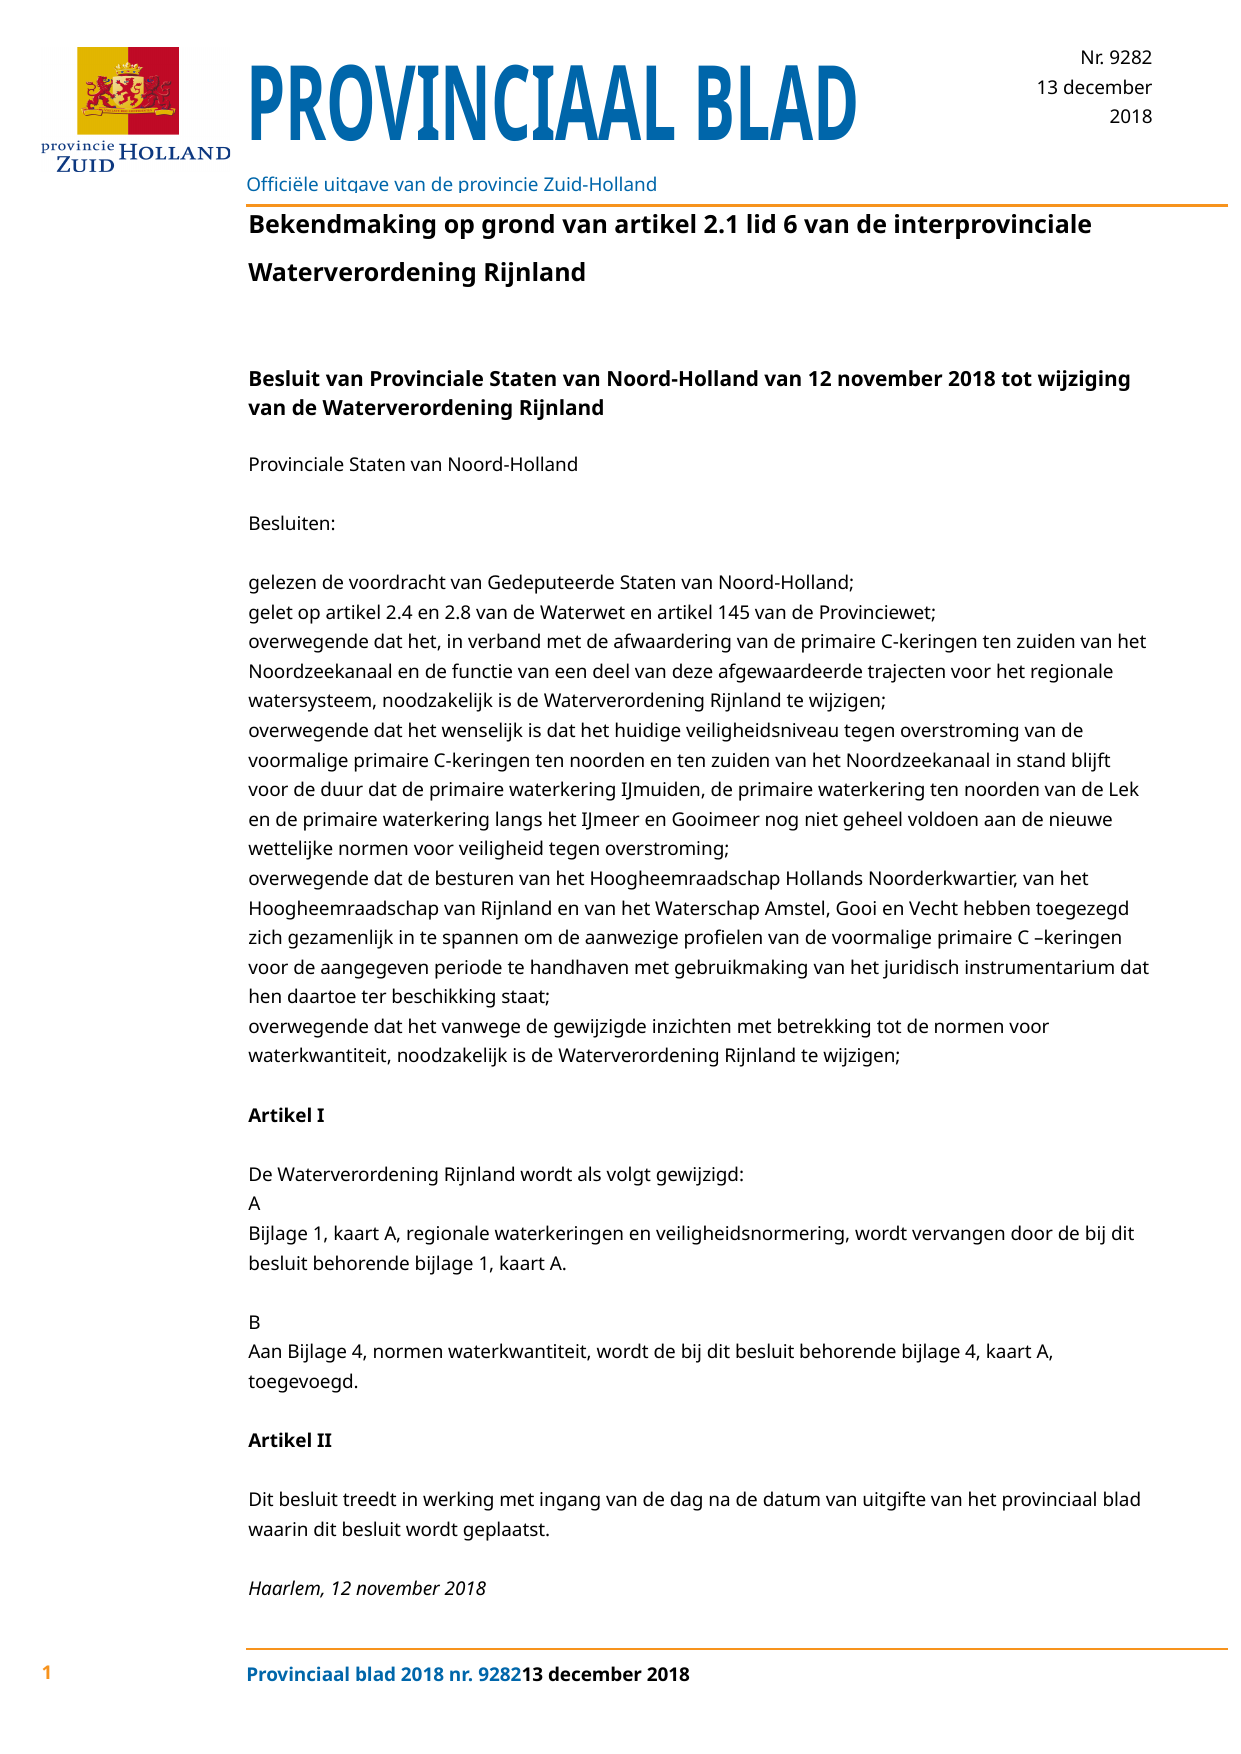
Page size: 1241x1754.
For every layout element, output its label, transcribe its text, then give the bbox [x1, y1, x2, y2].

text Besluiten: [248, 510, 1152, 536]
text Besluit van Provinciale Staten van Noord-Holland van 12 november 2018 tot wijziging van de Waterverordening Rijnland [248, 364, 1152, 421]
text Haarlem, 12 november 2018 [248, 1575, 1152, 1601]
text Aan Bijlage 4, normen waterkwantiteit, wordt de bij dit besluit behorende bijlage 4, kaart A, toegevoegd. [248, 1338, 1152, 1394]
text Artikel I [248, 1102, 1152, 1127]
text gelezen de voordracht van Gedeputeerde Staten van Noord-Holland; [248, 569, 1152, 595]
text Bijlage 1, kaart A, regionale waterkeringen en veiligheidsnormering, wordt vervangen door de bij dit besluit behorende bijlage 1, kaart A. [248, 1220, 1152, 1275]
text overwegende dat het, in verband met de afwaardering van de primaire C-keringen ten zuiden van het Noordzeekanaal en de functie van een deel van deze afgewaardeerde trajecten voor het regionale watersysteem, noodzakelijk is de Waterverordening Rijnland te wijzigen; [248, 628, 1152, 713]
text De Waterverordening Rijnland wordt als volgt gewijzigd: [248, 1161, 1152, 1187]
text A [248, 1191, 1152, 1216]
text Artikel II [248, 1427, 1152, 1453]
text overwegende dat het wenselijk is dat het huidige veiligheidsniveau tegen overstroming van de voormalige primaire C-keringen ten noorden en ten zuiden van het Noordzeekanaal in stand blijft voor de duur dat de primaire waterkering IJmuiden, de primaire waterkering ten noorden van de Lek en de primaire waterkering langs het IJmeer en Gooimeer nog niet geheel voldoen aan de nieuwe wettelijke normen voor veiligheid tegen overstroming; [248, 717, 1152, 861]
text Provinciale Staten van Noord-Holland [248, 451, 1152, 477]
text gelet op artikel 2.4 en 2.8 van de Waterwet en artikel 145 van de Provinciewet; [248, 599, 1152, 624]
text overwegende dat de besturen van het Hoogheemraadschap Hollands Noorderkwartier, van het Hoogheemraadschap van Rijnland en van het Waterschap Amstel, Gooi en Vecht hebben toegezegd zich gezamenlijk in te spannen om de aanwezige profielen van de voormalige primaire C –keringen voor de aangegeven periode te handhaven met gebruikmaking van het juridisch instrumentarium dat hen daartoe ter beschikking staat; [248, 865, 1152, 1009]
text Bekendmaking op grond van artikel 2.1 lid 6 van de interprovinciale Waterverordening Rijnland [248, 207, 1152, 288]
text B [248, 1309, 1152, 1334]
picture [41, 47, 231, 172]
text Dit besluit treedt in werking met ingang van de dag na de datum van uitgifte van het provinciaal blad waarin dit besluit wordt geplaatst. [248, 1486, 1152, 1542]
text overwegende dat het vanwege de gewijzigde inzichten met betrekking tot de normen voor waterkwantiteit, noodzakelijk is de Waterverordening Rijnland te wijzigen; [248, 1013, 1152, 1068]
